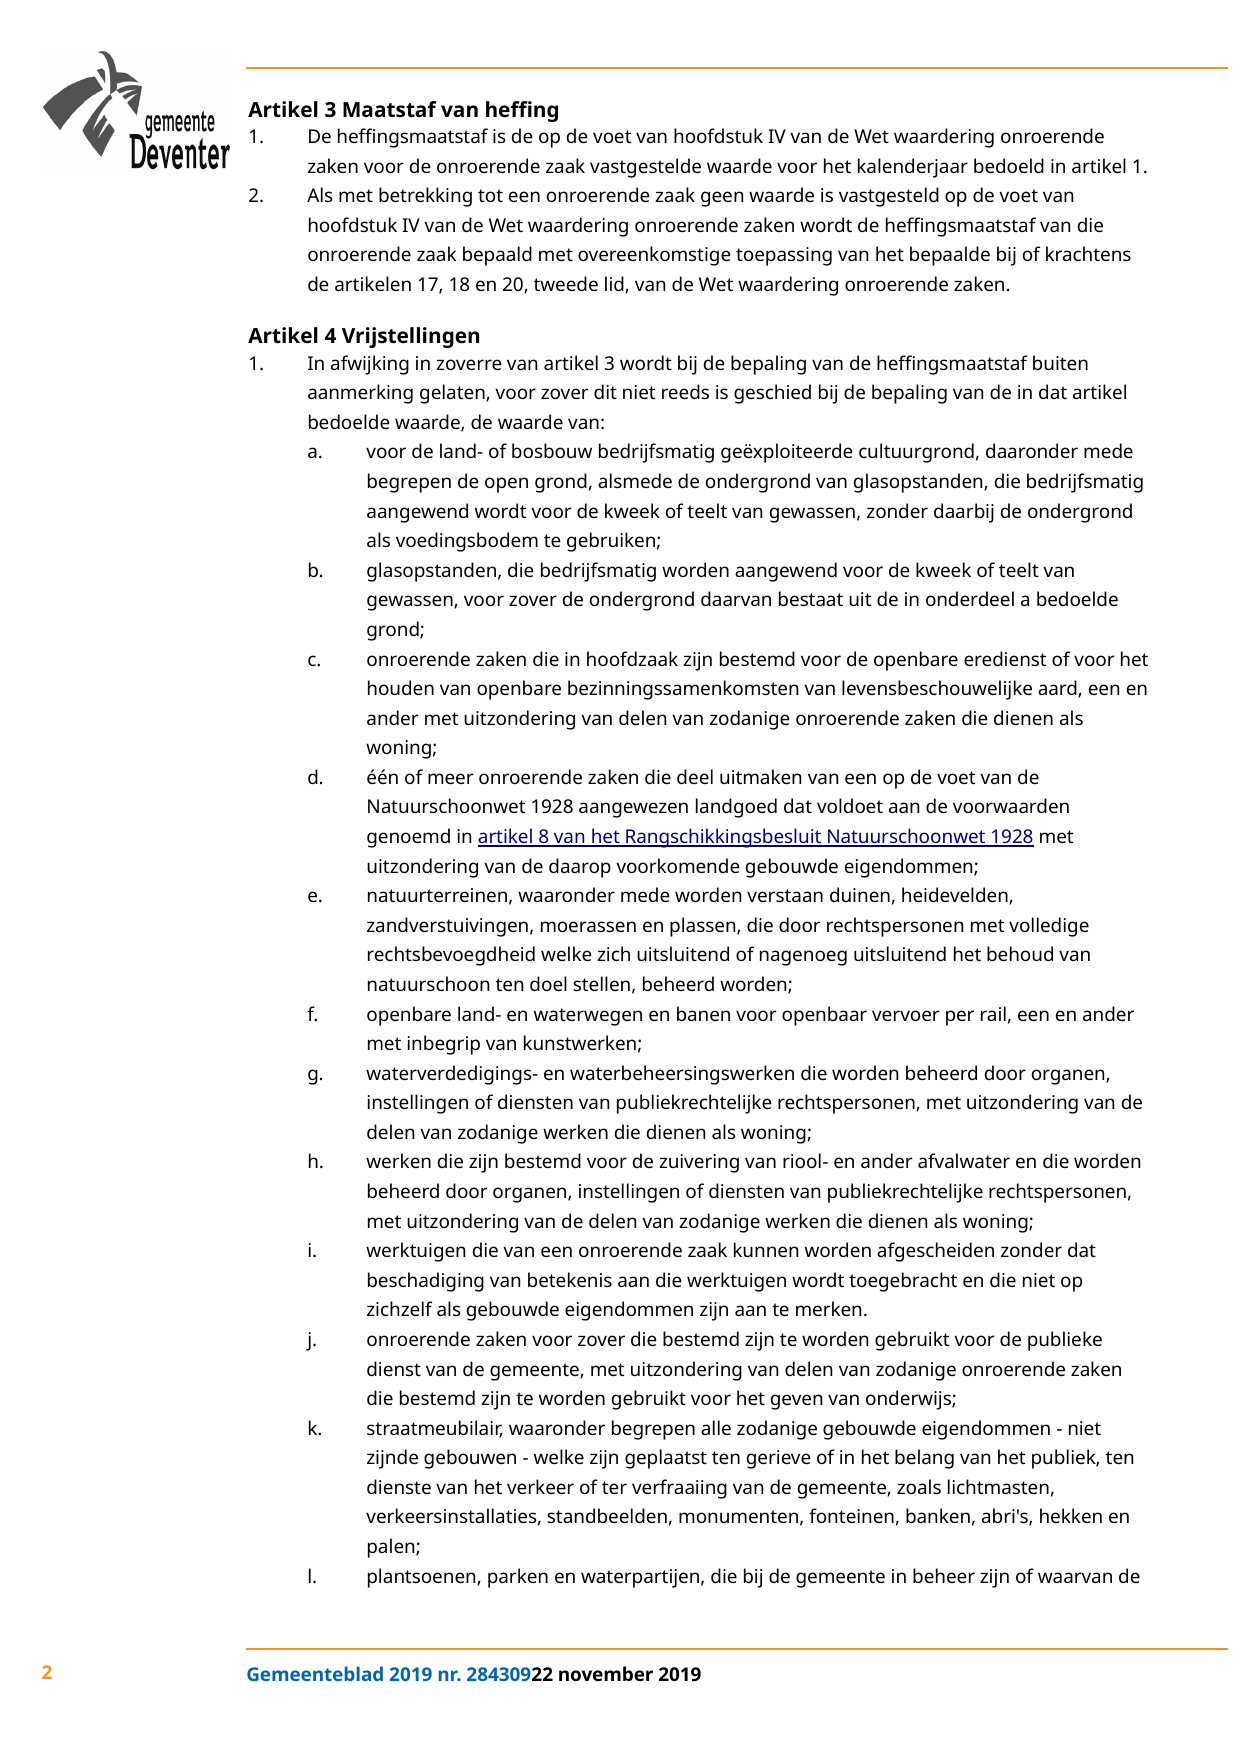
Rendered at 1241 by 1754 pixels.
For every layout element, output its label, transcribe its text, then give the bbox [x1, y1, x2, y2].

list werken die zijn bestemd voor de zuivering van riool- en ander afvalwater en die worden beheerd door organen, instellingen of diensten van publiekrechtelijke rechtspersonen, met uitzondering van de delen van zodanige werken die dienen als woning; [307, 1149, 1152, 1234]
list Als met betrekking tot een onroerende zaak geen waarde is vastgesteld op de voet van hoofdstuk IV van de Wet waardering onroerende zaken wordt de heffingsmaatstaf van die onroerende zaak bepaald met overeenkomstige toepassing van het bepaalde bij of krachtens de artikelen 17, 18 en 20, tweede lid, van de Wet waardering onroerende zaken. [248, 182, 1152, 297]
list één of meer onroerende zaken die deel uitmaken van een op de voet van de Natuurschoonwet 1928 aangewezen landgoed dat voldoet aan de voorwaarden genoemd in artikel 8 van het Rangschikkingsbesluit Natuurschoonwet 1928 met uitzondering van de daarop voorkomende gebouwde eigendommen; [307, 764, 1152, 879]
list openbare land- en waterwegen en banen voor openbaar vervoer per rail, een en ander met inbegrip van kunstwerken; [307, 1001, 1152, 1056]
list natuurterreinen, waaronder mede worden verstaan duinen, heidevelden, zandverstuivingen, moerassen en plassen, die door rechtspersonen met volledige rechtsbevoegdheid welke zich uitsluitend of nagenoeg uitsluitend het behoud van natuurschoon ten doel stellen, beheerd worden; [307, 882, 1152, 997]
list waterverdedigings- en waterbeheersingswerken die worden beheerd door organen, instellingen of diensten van publiekrechtelijke rechtspersonen, met uitzondering van de delen van zodanige werken die dienen als woning; [307, 1060, 1152, 1145]
list straatmeubilair, waaronder begrepen alle zodanige gebouwde eigendommen - niet zijnde gebouwen - welke zijn geplaatst ten gerieve of in het belang van het publiek, ten dienste van het verkeer of ter verfraaiing van de gemeente, zoals lichtmasten, verkeersinstallaties, standbeelden, monumenten, fonteinen, banken, abri's, hekken en palen; [307, 1415, 1152, 1559]
list voor de land- of bosbouw bedrijfsmatig geëxploiteerde cultuurgrond, daaronder mede begrepen de open grond, alsmede de ondergrond van glasopstanden, die bedrijfsmatig aangewend wordt voor de kweek of teelt van gewassen, zonder daarbij de ondergrond als voedingsbodem te gebruiken; [307, 439, 1152, 553]
text Artikel 4 Vrijstellingen [248, 322, 1152, 350]
list onroerende zaken voor zover die bestemd zijn te worden gebruikt voor de publieke dienst van de gemeente, met uitzondering van delen van zodanige onroerende zaken die bestemd zijn te worden gebruikt voor het geven van onderwijs; [307, 1326, 1152, 1411]
picture [41, 47, 231, 172]
list plantsoenen, parken en waterpartijen, die bij de gemeente in beheer zijn of waarvan de [307, 1563, 1152, 1589]
list glasopstanden, die bedrijfsmatig worden aangewend voor de kweek of teelt van gewassen, voor zover de ondergrond daarvan bestaat uit de in onderdeel a bedoelde grond; [307, 557, 1152, 642]
list werktuigen die van een onroerende zaak kunnen worden afgescheiden zonder dat beschadiging van betekenis aan die werktuigen wordt toegebracht en die niet op zichzelf als gebouwde eigendommen zijn aan te merken. [307, 1237, 1152, 1322]
list In afwijking in zoverre van artikel 3 wordt bij de bepaling van de heffingsmaatstaf buiten aanmerking gelaten, voor zover dit niet reeds is geschied bij de bepaling van de in dat artikel bedoelde waarde, de waarde van: [248, 350, 1152, 435]
text Artikel 3 Maatstaf van heffing [248, 95, 1152, 123]
list De heffingsmaatstaf is de op de voet van hoofdstuk IV van de Wet waardering onroerende zaken voor de onroerende zaak vastgestelde waarde voor het kalenderjaar bedoeld in artikel 1. [248, 123, 1152, 178]
list onroerende zaken die in hoofdzaak zijn bestemd voor de openbare eredienst of voor het houden van openbare bezinningssamenkomsten van levensbeschouwelijke aard, een en ander met uitzondering van delen van zodanige onroerende zaken die dienen als woning; [307, 646, 1152, 760]
